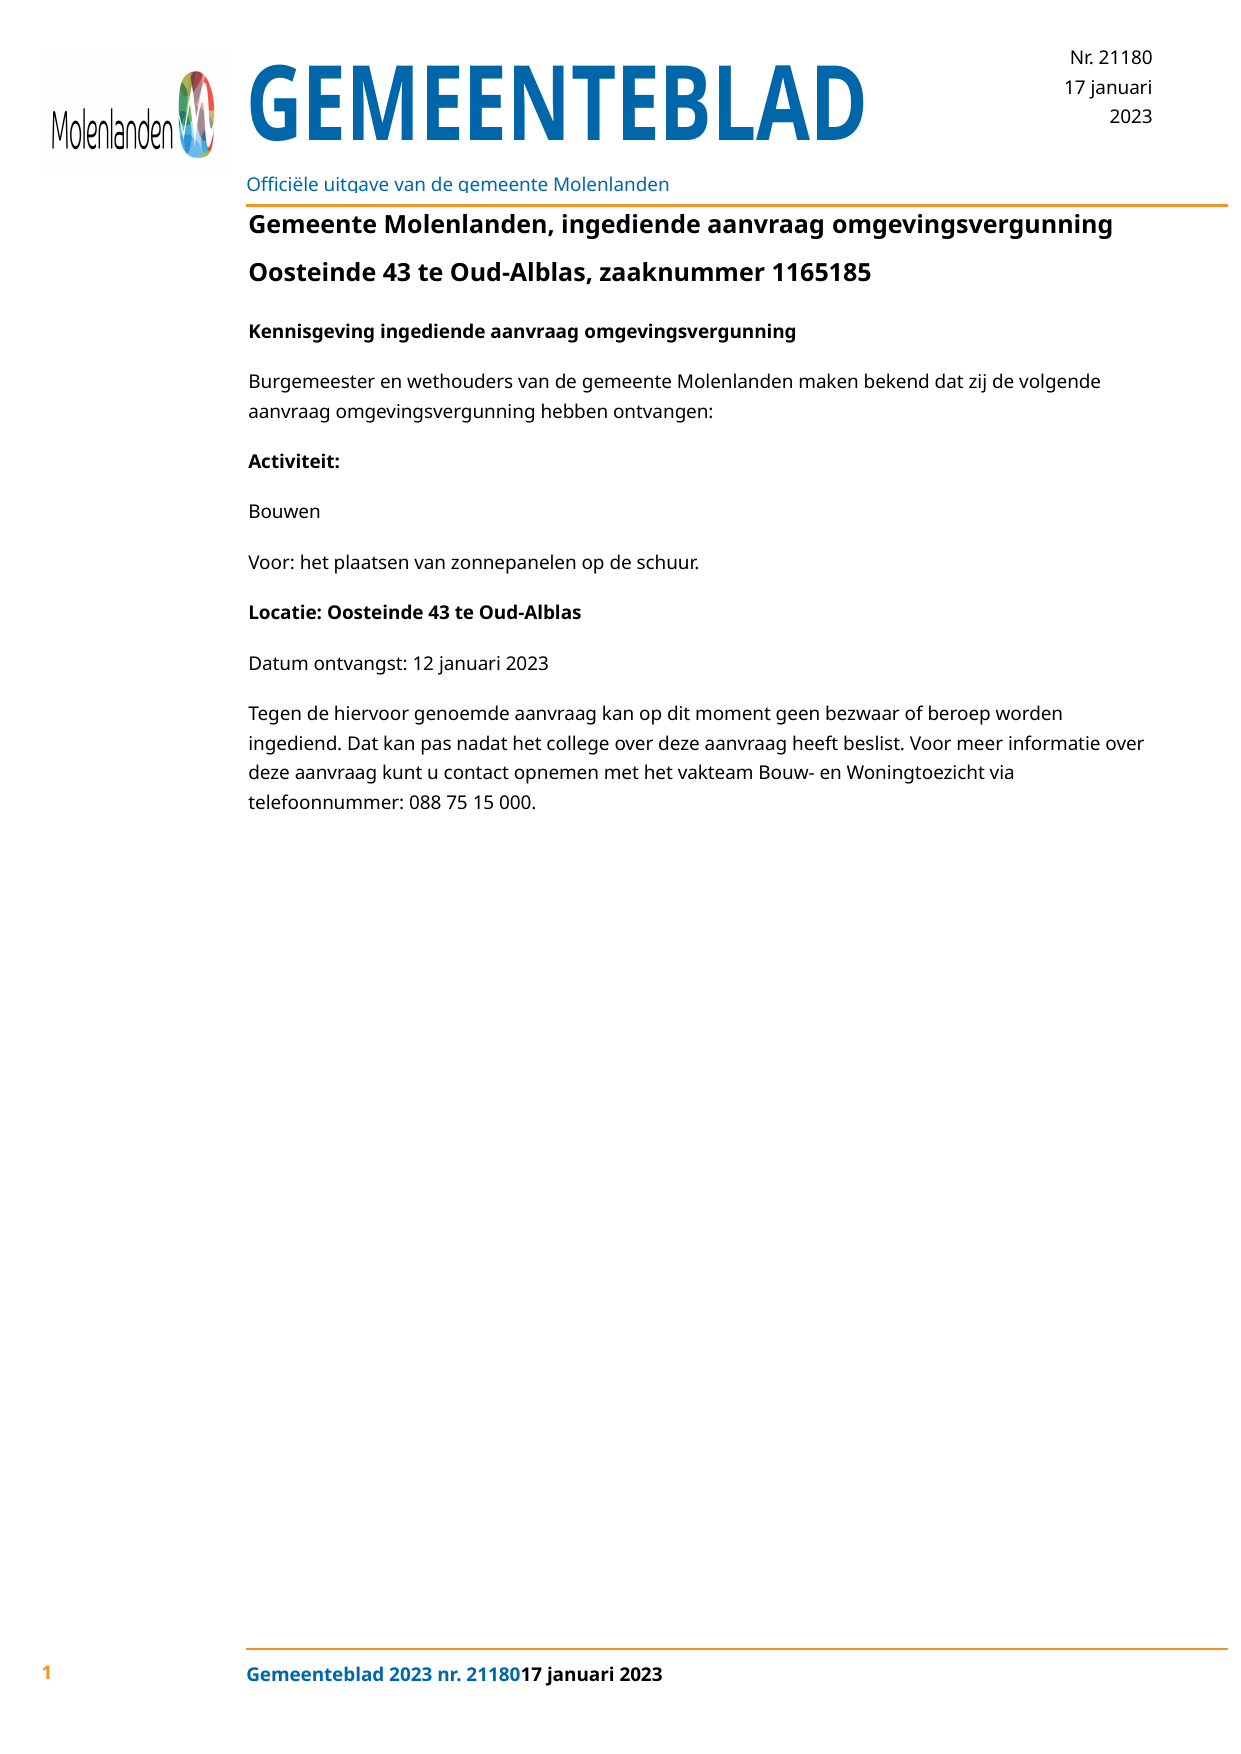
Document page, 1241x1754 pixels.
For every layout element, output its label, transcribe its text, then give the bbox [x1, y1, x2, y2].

text Voor: het plaatsen van zonnepanelen op de schuur. [248, 549, 1152, 575]
text Locatie: Oosteinde 43 te Oud-Alblas [248, 599, 1152, 625]
text Gemeente Molenlanden, ingediende aanvraag omgevingsvergunning Oosteinde 43 te Oud-Alblas, zaaknummer 1165185 [248, 207, 1152, 288]
text Activiteit: [248, 448, 1152, 474]
text Burgemeester en wethouders van de gemeente Molenlanden maken bekend dat zij de volgende aanvraag omgevingsvergunning hebben ontvangen: [248, 368, 1152, 424]
text Bouwen [248, 499, 1152, 524]
text Datum ontvangst: 12 januari 2023 [248, 650, 1152, 676]
text Kennisgeving ingediende aanvraag omgevingsvergunning [248, 318, 1152, 344]
text Tegen de hiervoor genoemde aanvraag kan op dit moment geen bezwaar of beroep worden ingediend. Dat kan pas nadat het college over deze aanvraag heeft beslist. Voor meer informatie over deze aanvraag kunt u contact opnemen met het vakteam Bouw- en Woningtoezicht via telefoonnummer: 088 75 15 000. [248, 700, 1152, 815]
picture [41, 47, 231, 172]
